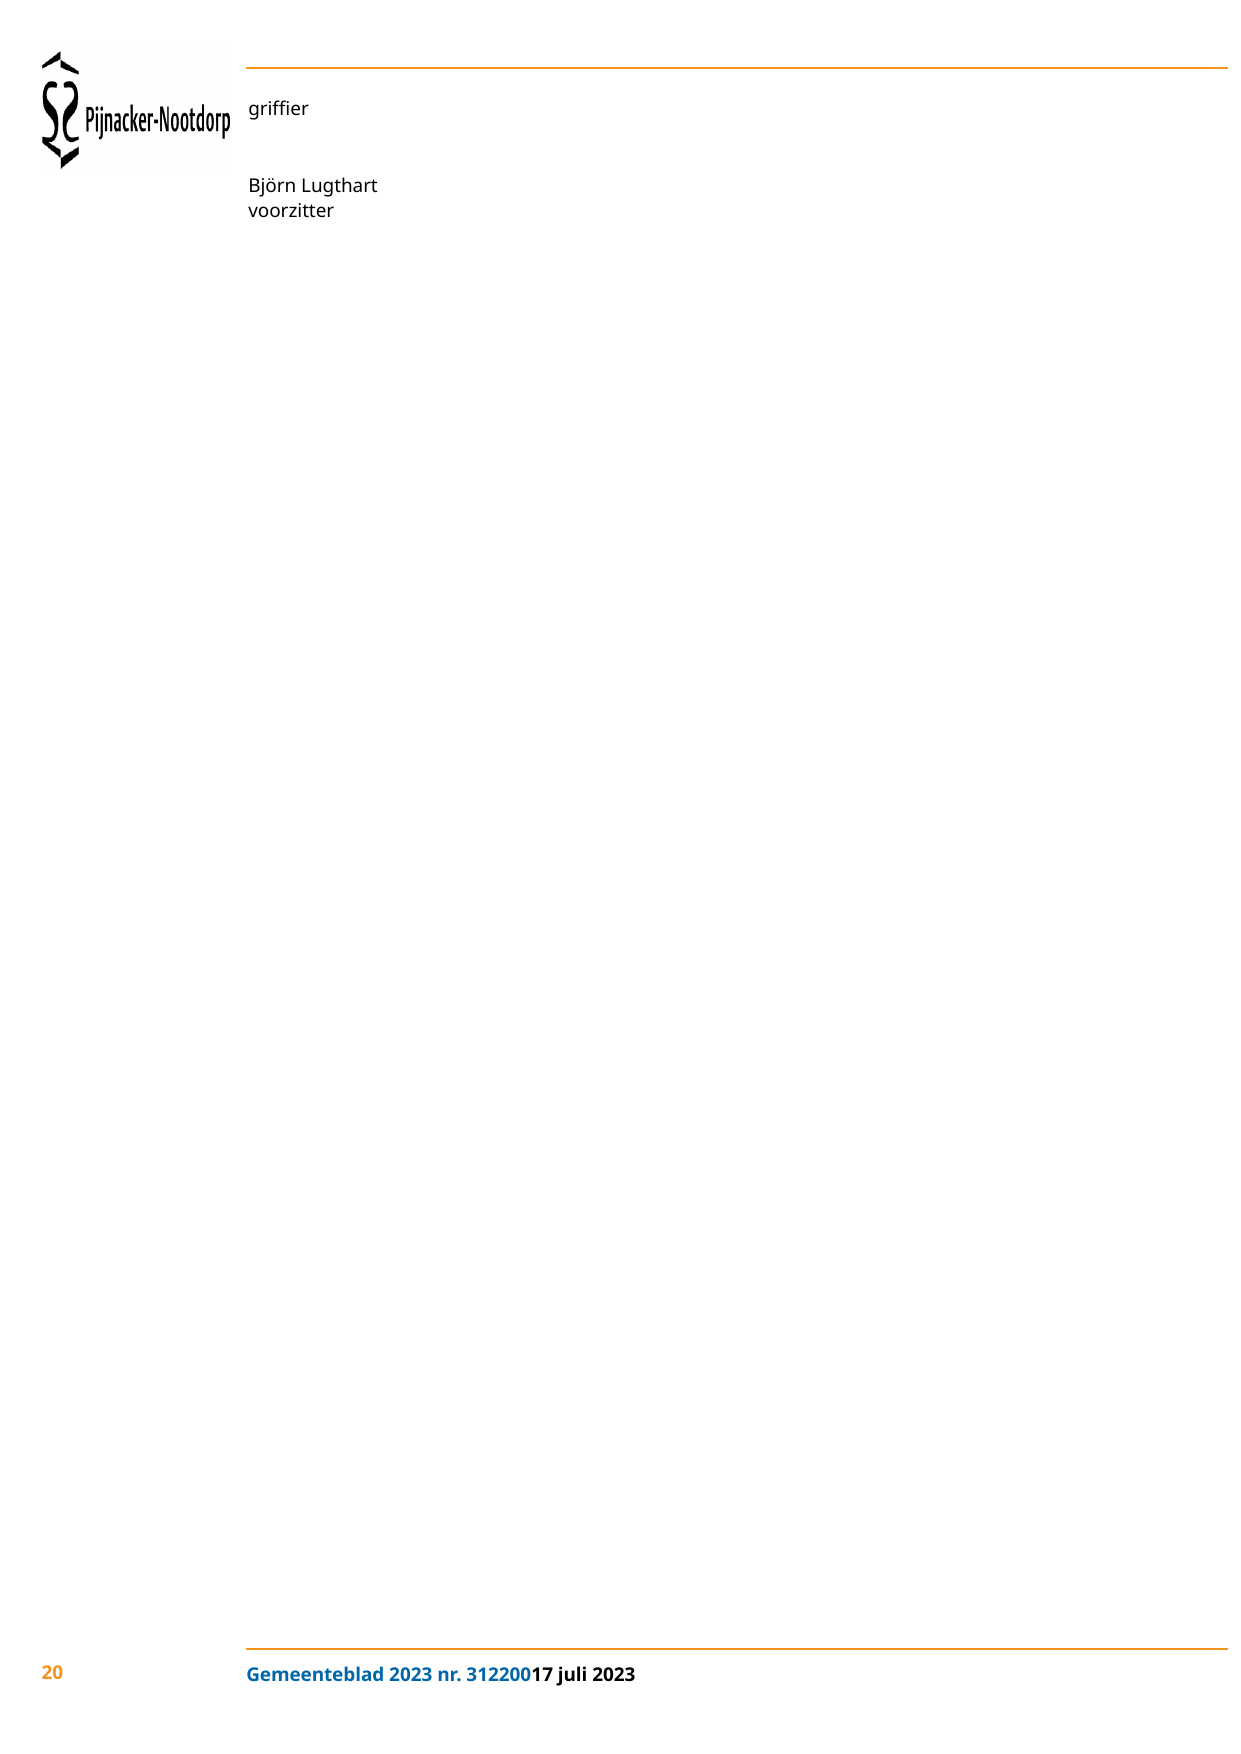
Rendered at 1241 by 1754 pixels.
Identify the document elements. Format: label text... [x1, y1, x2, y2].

picture [41, 47, 231, 172]
text Björn Lugthart [248, 172, 1152, 198]
text voorzitter [248, 198, 1152, 223]
text griffier [248, 95, 1152, 121]
